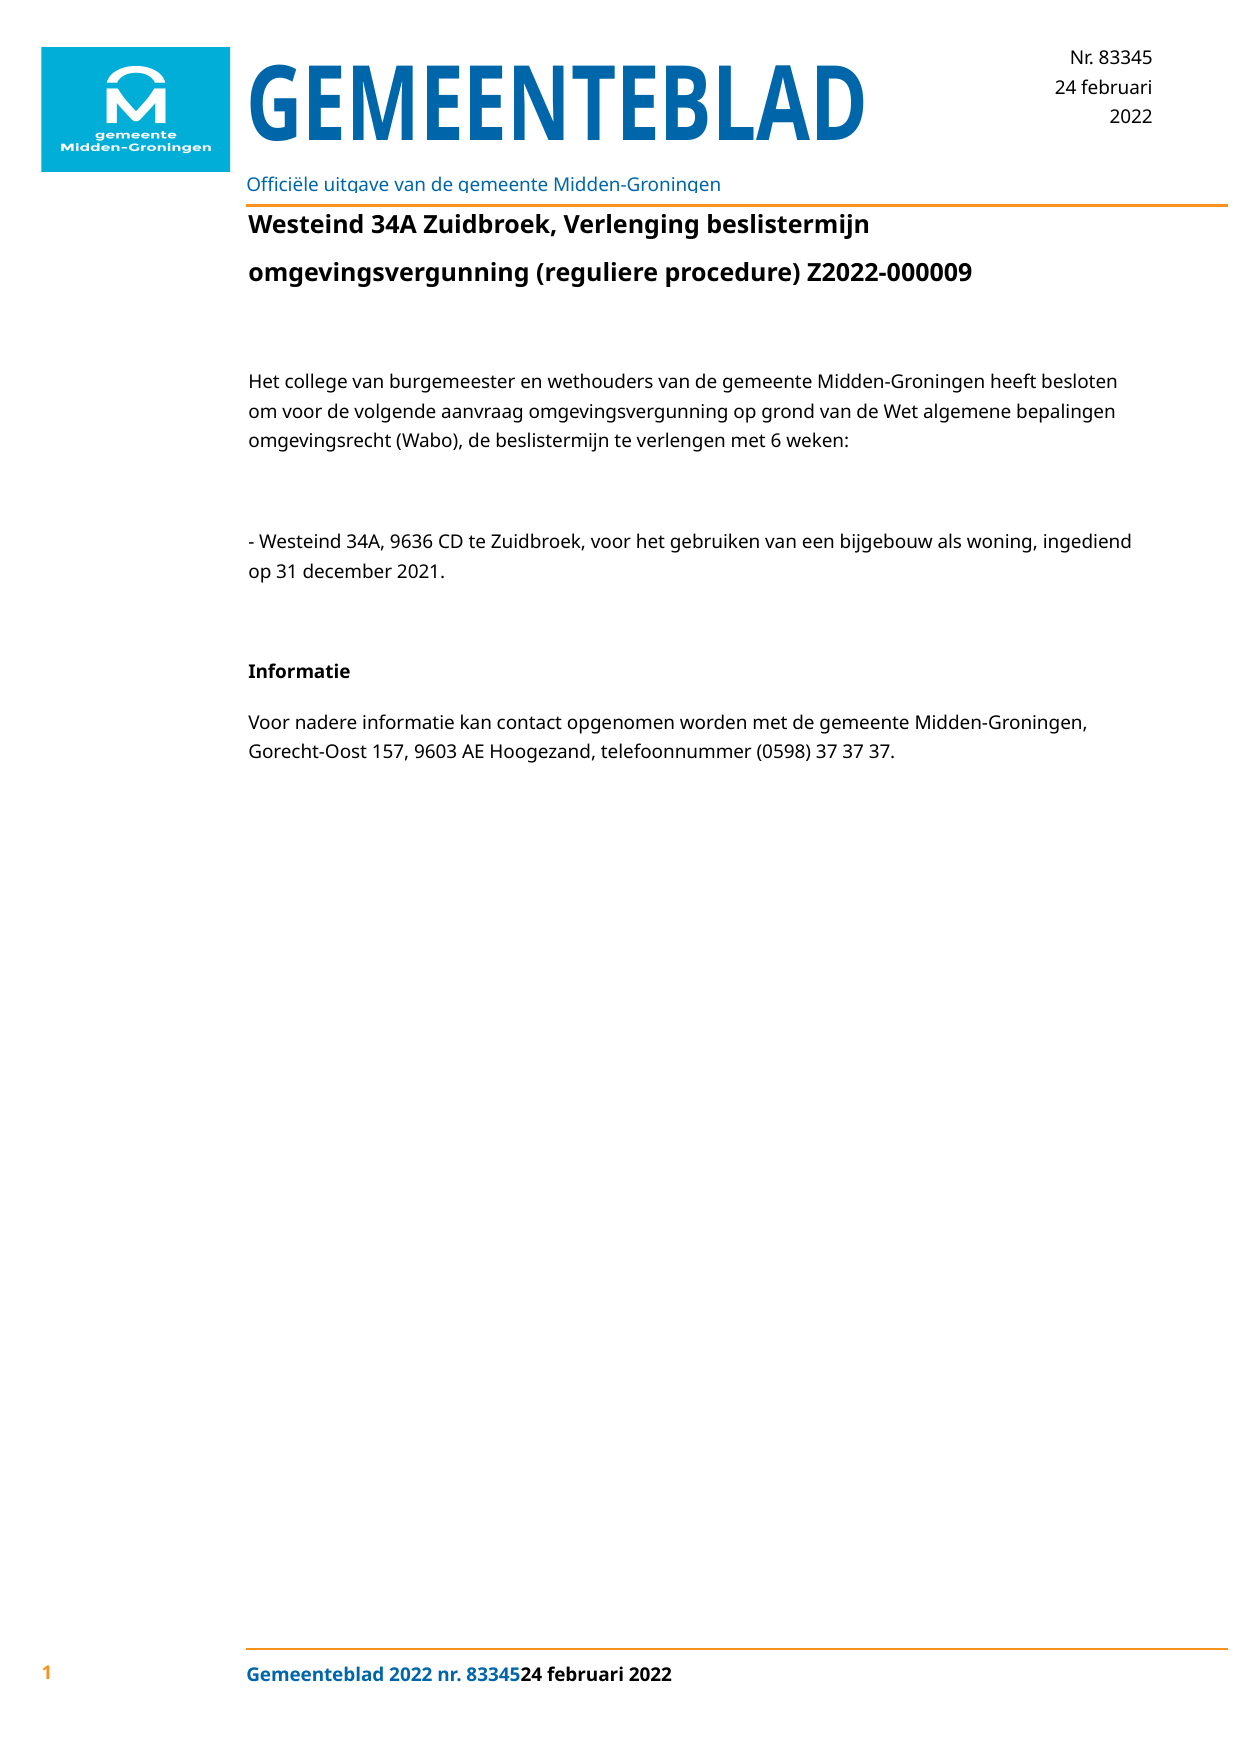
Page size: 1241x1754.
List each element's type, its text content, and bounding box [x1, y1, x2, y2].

text Informatie [248, 659, 1152, 684]
picture [108, 66, 164, 82]
picture [184, 146, 190, 153]
text Het college van burgemeester en wethouders van de gemeente Midden-Groningen heeft besloten om voor de volgende aanvraag omgevingsvergunning op grond van de Wet algemene bepalingen omgevingsrecht (Wabo), de beslistermijn te verlengen met 6 weken: [248, 368, 1152, 453]
picture [107, 89, 165, 122]
text Voor nadere informatie kan contact opgenomen worden met de gemeente Midden-Groningen, Gorecht-Oost 157, 9603 AE Hoogezand, telefoonnummer (0598) 37 37 37. [248, 709, 1152, 764]
text - Westeind 34A, 9636 CD te Zuidbroek, voor het gebruiken van een bijgebouw als woning, ingediend op 31 december 2021. [248, 528, 1152, 584]
text Westeind 34A Zuidbroek, Verlenging beslistermijn omgevingsvergunning (reguliere procedure) Z2022-000009 [248, 207, 1152, 288]
